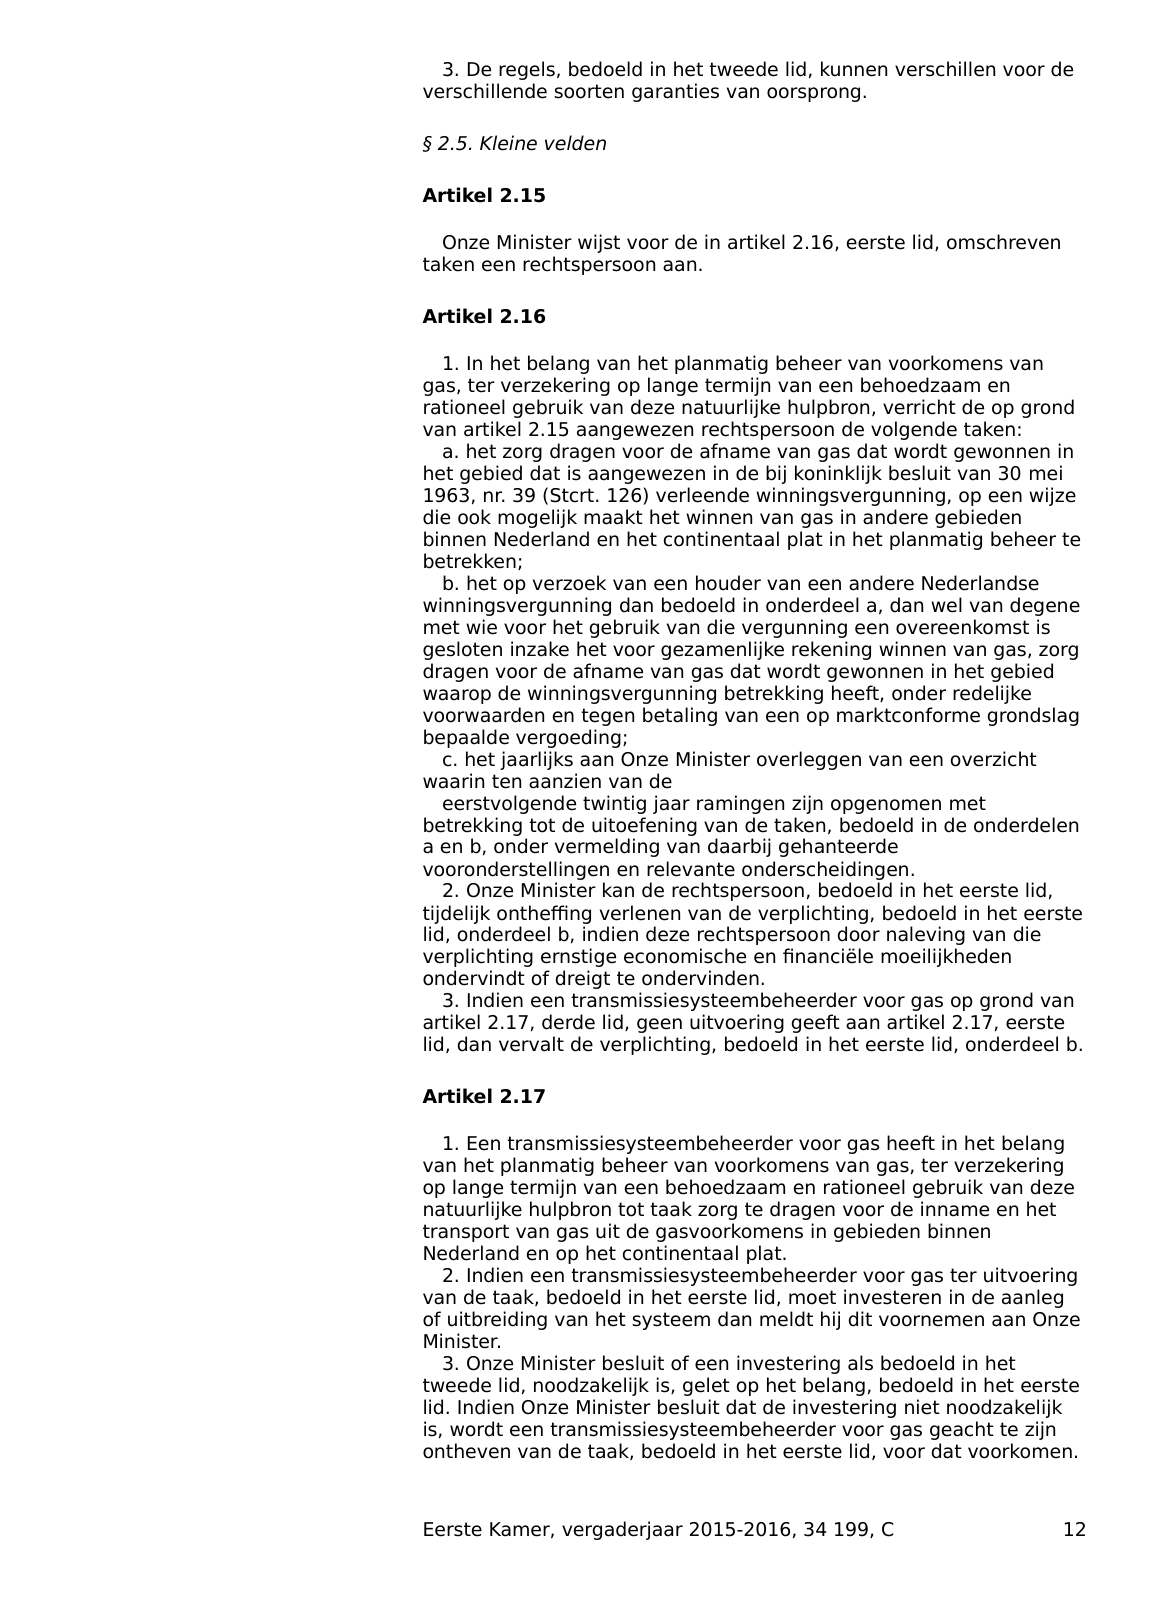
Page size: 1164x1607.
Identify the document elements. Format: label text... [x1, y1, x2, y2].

text 3. De regels, bedoeld in het tweede lid, kunnen verschillen voor de verschillende soorten garanties van oorsprong. [422, 59, 1087, 103]
text 1. In het belang van het planmatig beheer van voorkomens van gas, ter verzekering op lange termijn van een behoedzaam en rationeel gebruik van deze natuurlijke hulpbron, verricht de op grond van artikel 2.15 aangewezen rechtspersoon de volgende taken: [422, 353, 1087, 441]
subtitle Artikel 2.16 [422, 306, 1087, 328]
text 3. Onze Minister besluit of een investering als bedoeld in het tweede lid, noodzakelijk is, gelet op het belang, bedoeld in het eerste lid. Indien Onze Minister besluit dat de investering niet noodzakelijk is, wordt een transmissiesysteembeheerder voor gas geacht te zijn ontheven van de taak, bedoeld in het eerste lid, voor dat voorkomen. [422, 1353, 1087, 1463]
text 2. Indien een transmissiesysteembeheerder voor gas ter uitvoering van de taak, bedoeld in het eerste lid, moet investeren in de aanleg of uitbreiding van het systeem dan meldt hij dit voornemen aan Onze Minister. [422, 1265, 1087, 1353]
subtitle § 2.5. Kleine velden [422, 133, 1087, 155]
text b. het op verzoek van een houder van een andere Nederlandse winningsvergunning dan bedoeld in onderdeel a, dan wel van degene met wie voor het gebruik van die vergunning een overeenkomst is gesloten inzake het voor gezamenlijke rekening winnen van gas, zorg dragen voor de afname van gas dat wordt gewonnen in het gebied waarop de winningsvergunning betrekking heeft, onder redelijke voorwaarden en tegen betaling van een op marktconforme grondslag bepaalde vergoeding; [422, 573, 1087, 748]
text 3. Indien een transmissiesysteembeheerder voor gas op grond van artikel 2.17, derde lid, geen uitvoering geeft aan artikel 2.17, eerste lid, dan vervalt de verplichting, bedoeld in het eerste lid, onderdeel b. [422, 990, 1087, 1056]
text Onze Minister wijst voor de in artikel 2.16, eerste lid, omschreven taken een rechtspersoon aan. [422, 232, 1087, 276]
subtitle Artikel 2.15 [422, 185, 1087, 207]
text c. het jaarlijks aan Onze Minister overleggen van een overzicht waarin ten aanzien van de [422, 748, 1087, 792]
text a. het zorg dragen voor de afname van gas dat wordt gewonnen in het gebied dat is aangewezen in de bij koninklijk besluit van 30 mei 1963, nr. 39 (Stcrt. 126) verleende winningsvergunning, op een wijze die ook mogelijk maakt het winnen van gas in andere gebieden binnen Nederland en het continentaal plat in het planmatig beheer te betrekken; [422, 441, 1087, 573]
text 2. Onze Minister kan de rechtspersoon, bedoeld in het eerste lid, tijdelijk ontheffing verlenen van de verplichting, bedoeld in het eerste lid, onderdeel b, indien deze rechtspersoon door naleving van die verplichting ernstige economische en financiële moeilijkheden ondervindt of dreigt te ondervinden. [422, 880, 1087, 990]
text eerstvolgende twintig jaar ramingen zijn opgenomen met betrekking tot de uitoefening van de taken, bedoeld in de onderdelen a en b, onder vermelding van daarbij gehanteerde vooronderstellingen en relevante onderscheidingen. [422, 792, 1087, 880]
text 1. Een transmissiesysteembeheerder voor gas heeft in het belang van het planmatig beheer van voorkomens van gas, ter verzekering op lange termijn van een behoedzaam en rationeel gebruik van deze natuurlijke hulpbron tot taak zorg te dragen voor de inname en het transport van gas uit de gasvoorkomens in gebieden binnen Nederland en op het continentaal plat. [422, 1133, 1087, 1265]
subtitle Artikel 2.17 [422, 1086, 1087, 1108]
